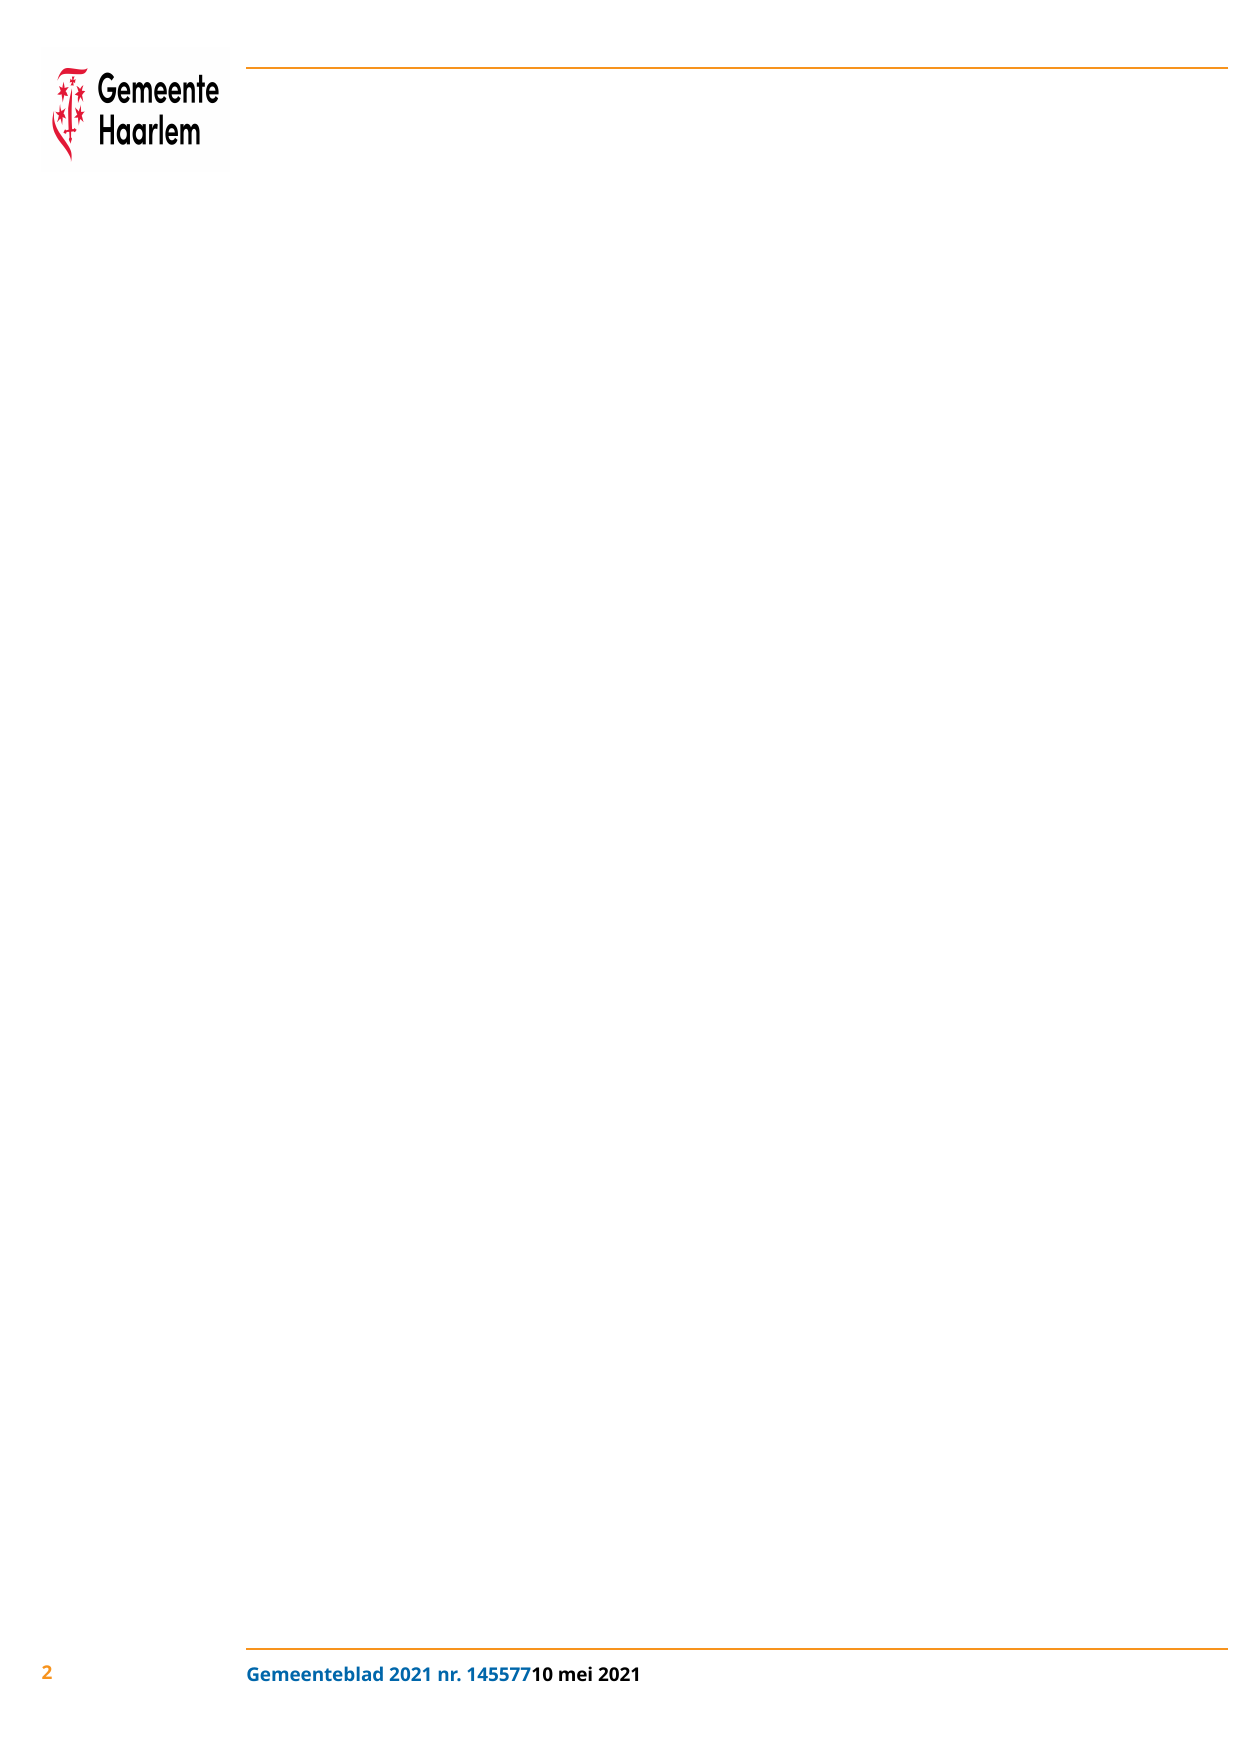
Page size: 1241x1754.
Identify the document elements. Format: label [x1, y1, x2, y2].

picture [41, 47, 231, 172]
